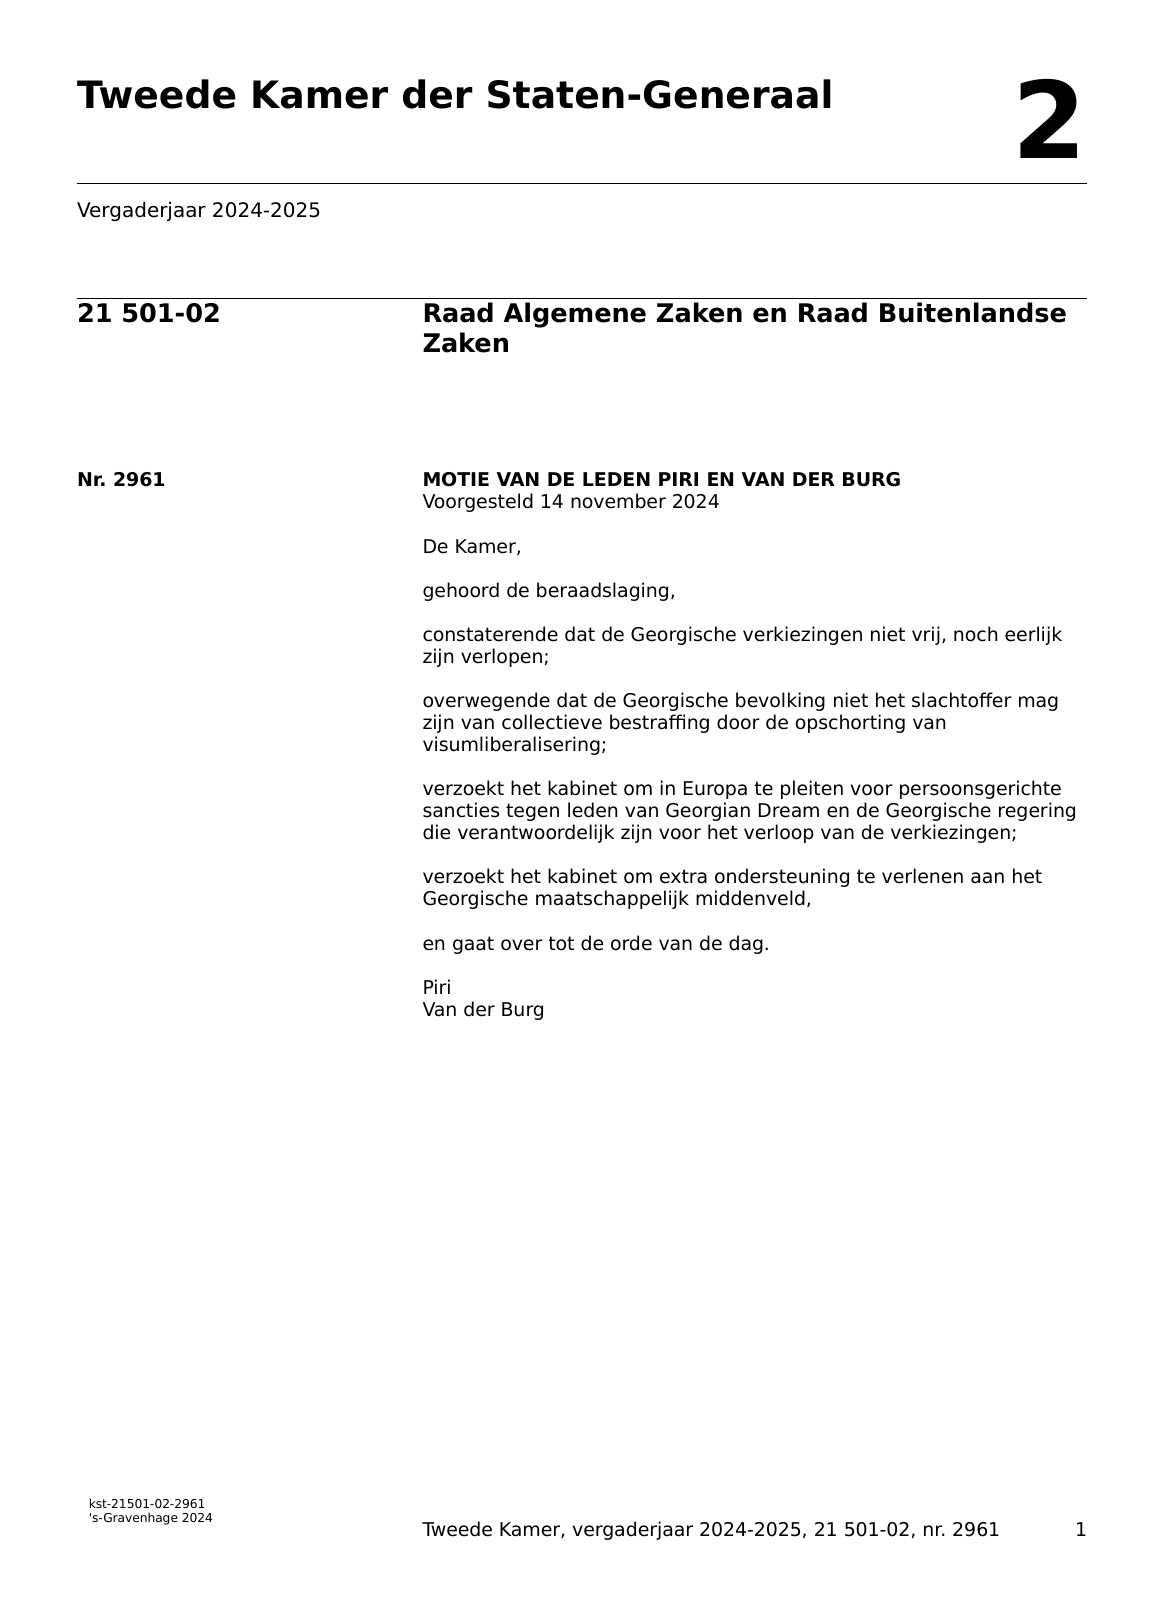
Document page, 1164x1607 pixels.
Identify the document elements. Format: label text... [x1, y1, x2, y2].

text verzoekt het kabinet om in Europa te pleiten voor persoonsgerichte sancties tegen leden van Georgian Dream en de Georgische regering die verantwoordelijk zijn voor het verloop van de verkiezingen; [422, 778, 1087, 844]
table_cell Vergaderjaar 2024-2025 [77, 184, 1087, 298]
text Voorgesteld 14 november 2024 [422, 491, 1087, 513]
text 's-Gravenhage 2024 [88, 1511, 323, 1525]
text De Kamer, [422, 536, 1087, 557]
text overwegende dat de Georgische bevolking niet het slachtoffer mag zijn van collectieve bestraffing door de opschorting van visumliberalisering; [422, 690, 1087, 756]
text Piri [422, 977, 1087, 998]
text constaterende dat de Georgische verkiezingen niet vrij, noch eerlijk zijn verlopen; [422, 624, 1087, 668]
text kst-21501-02-2961 [88, 1497, 323, 1511]
table_header Tweede Kamer der Staten-Generaal [77, 59, 886, 183]
subtitle 21 501-02 Raad Algemene Zaken en Raad Buitenlandse Zaken [77, 299, 1087, 358]
table_header 2 [886, 59, 1087, 183]
text en gaat over tot de orde van de dag. [422, 932, 1087, 954]
subtitle Nr. 2961 MOTIE VAN DE LEDEN PIRI EN VAN DER BURG [77, 469, 1087, 491]
text verzoekt het kabinet om extra ondersteuning te verlenen aan het Georgische maatschappelijk middenveld, [422, 866, 1087, 910]
text Van der Burg [422, 998, 1087, 1021]
text gehoord de beraadslaging, [422, 580, 1087, 602]
